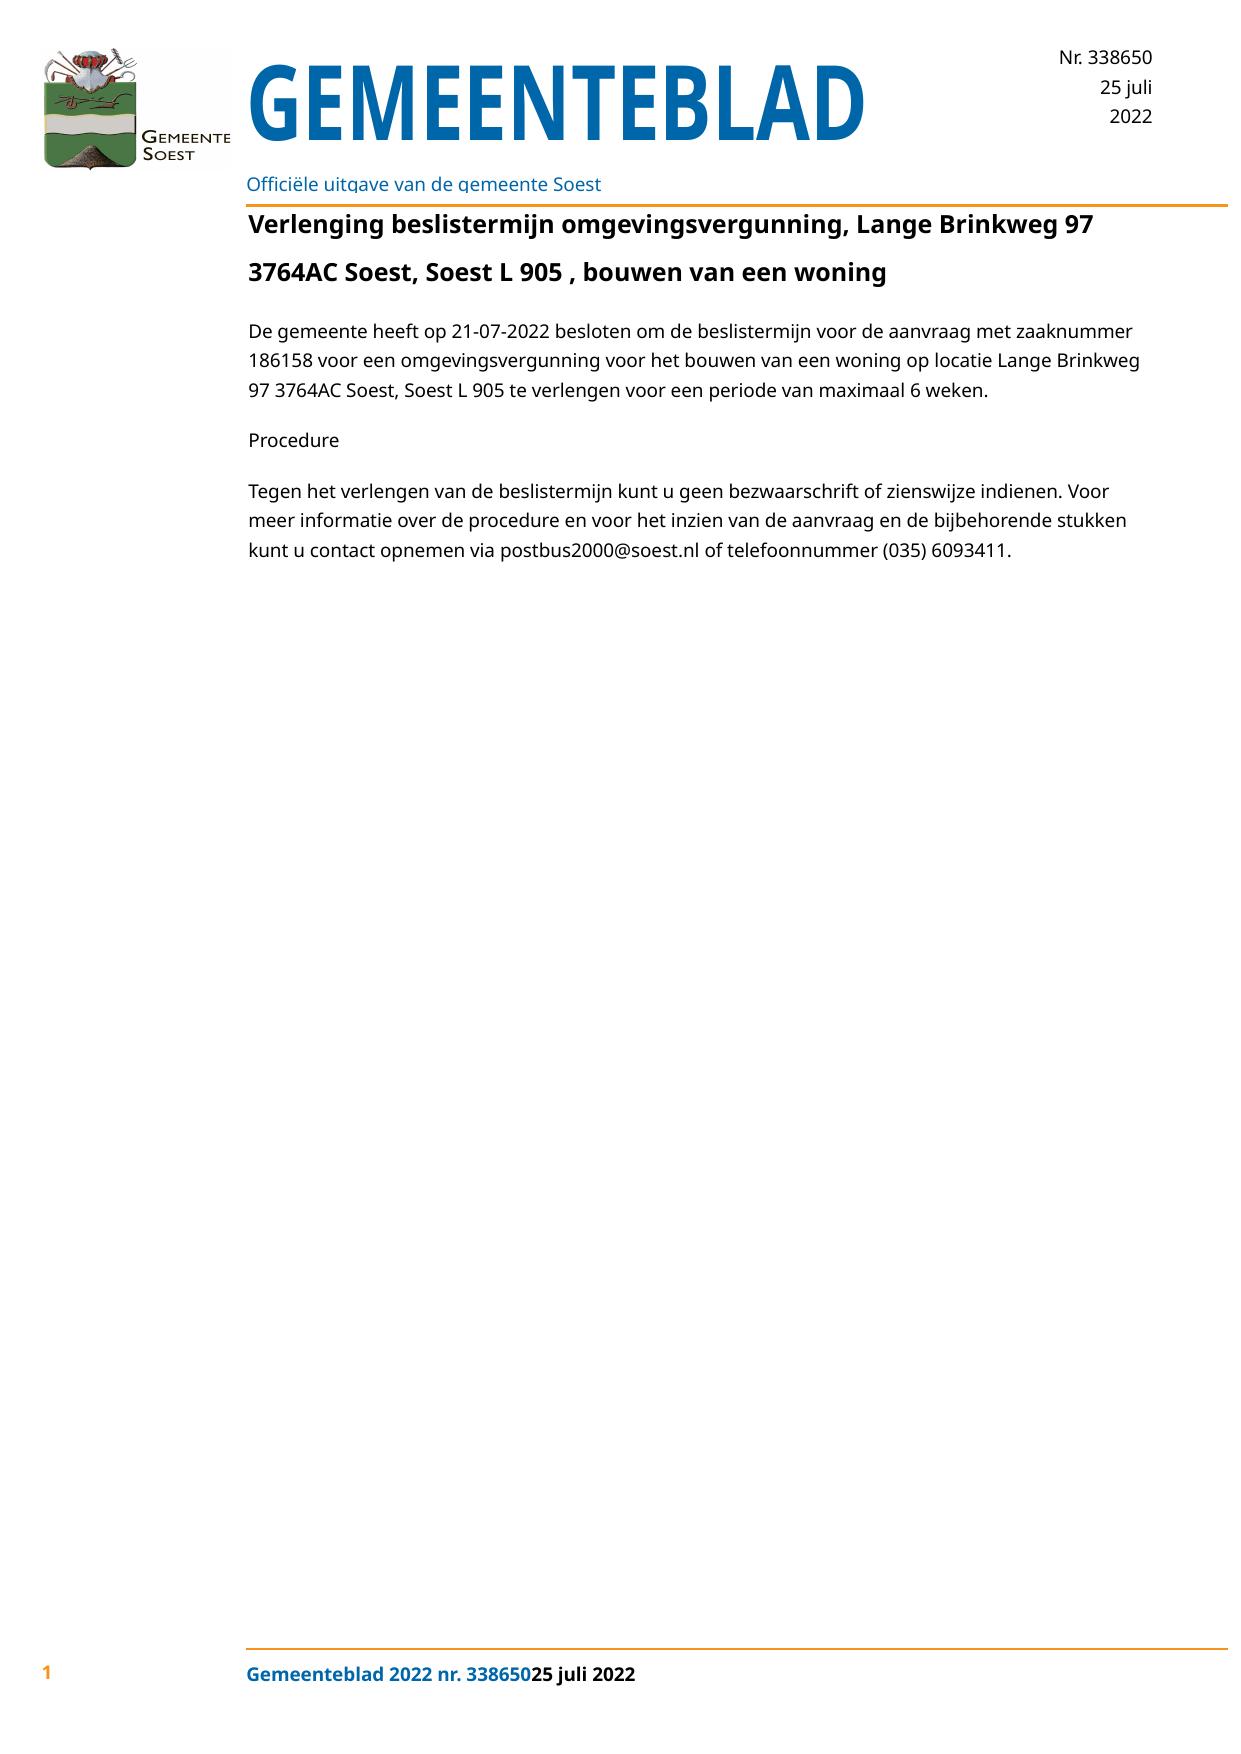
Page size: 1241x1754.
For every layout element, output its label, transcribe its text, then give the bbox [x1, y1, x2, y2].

text Procedure [248, 427, 1152, 453]
text De gemeente heeft op 21-07-2022 besloten om de beslistermijn voor de aanvraag met zaaknummer 186158 voor een omgevingsvergunning voor het bouwen van een woning op locatie Lange Brinkweg 97 3764AC Soest, Soest L 905 te verlengen voor een periode van maximaal 6 weken. [248, 318, 1152, 403]
picture [41, 47, 231, 172]
text Verlenging beslistermijn omgevingsvergunning, Lange Brinkweg 97 3764AC Soest, Soest L 905 , bouwen van een woning [248, 207, 1152, 288]
text Tegen het verlengen van de beslistermijn kunt u geen bezwaarschrift of zienswijze indienen. Voor meer informatie over de procedure en voor het inzien van de aanvraag en de bijbehorende stukken kunt u contact opnemen via postbus2000@soest.nl of telefoonnummer (035) 6093411. [248, 478, 1152, 563]
